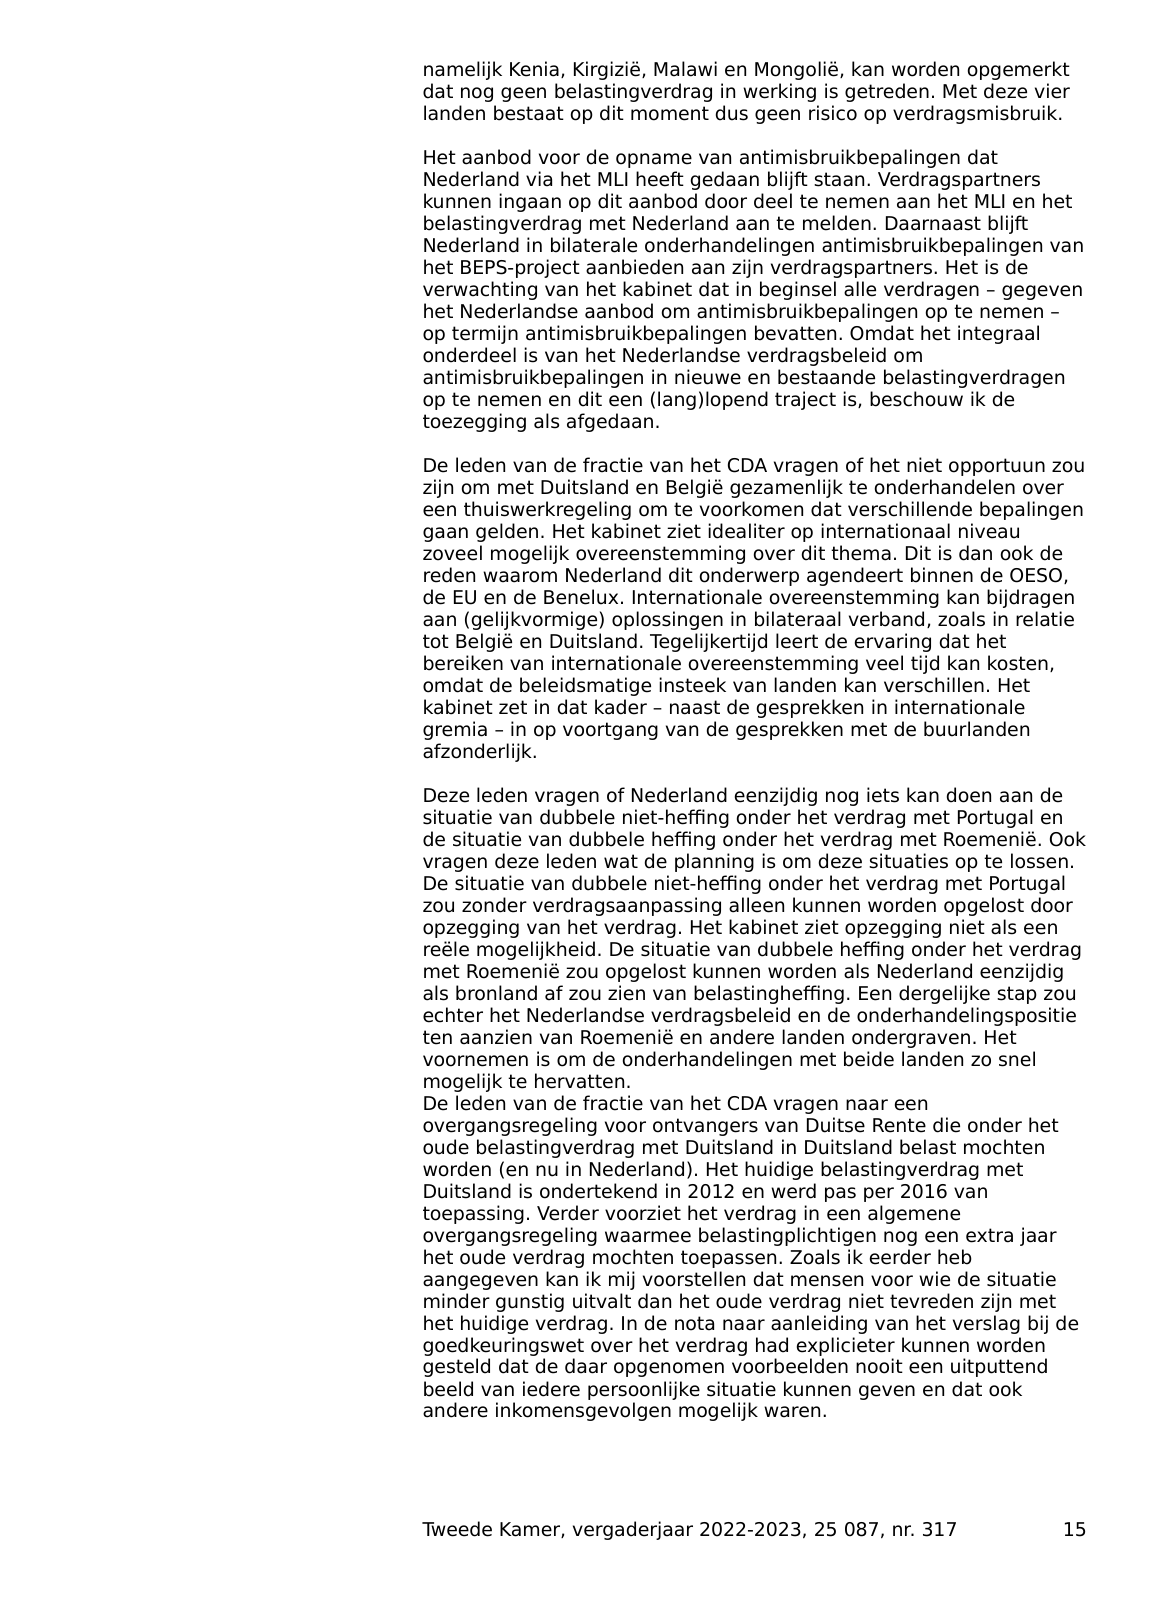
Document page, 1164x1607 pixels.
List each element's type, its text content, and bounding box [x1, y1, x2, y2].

text De leden van de fractie van het CDA vragen naar een overgangsregeling voor ontvangers van Duitse Rente die onder het oude belastingverdrag met Duitsland in Duitsland belast mochten worden (en nu in Nederland). Het huidige belastingverdrag met Duitsland is ondertekend in 2012 en werd pas per 2016 van toepassing. Verder voorziet het verdrag in een algemene overgangsregeling waarmee belastingplichtigen nog een extra jaar het oude verdrag mochten toepassen. Zoals ik eerder heb aangegeven kan ik mij voorstellen dat mensen voor wie de situatie minder gunstig uitvalt dan het oude verdrag niet tevreden zijn met het huidige verdrag. In de nota naar aanleiding van het verslag bij de goedkeuringswet over het verdrag had explicieter kunnen worden gesteld dat de daar opgenomen voorbeelden nooit een uitputtend beeld van iedere persoonlijke situatie kunnen geven en dat ook andere inkomensgevolgen mogelijk waren. [422, 1093, 1087, 1422]
text Het aanbod voor de opname van antimisbruikbepalingen dat Nederland via het MLI heeft gedaan blijft staan. Verdragspartners kunnen ingaan op dit aanbod door deel te nemen aan het MLI en het belastingverdrag met Nederland aan te melden. Daarnaast blijft Nederland in bilaterale onderhandelingen antimisbruikbepalingen van het BEPS-project aanbieden aan zijn verdragspartners. Het is de verwachting van het kabinet dat in beginsel alle verdragen – gegeven het Nederlandse aanbod om antimisbruikbepalingen op te nemen – op termijn antimisbruikbepalingen bevatten. Omdat het integraal onderdeel is van het Nederlandse verdragsbeleid om antimisbruikbepalingen in nieuwe en bestaande belastingverdragen op te nemen en dit een (lang)lopend traject is, beschouw ik de toezegging als afgedaan. [422, 147, 1087, 433]
text De leden van de fractie van het CDA vragen of het niet opportuun zou zijn om met Duitsland en België gezamenlijk te onderhandelen over een thuiswerkregeling om te voorkomen dat verschillende bepalingen gaan gelden. Het kabinet ziet idealiter op internationaal niveau zoveel mogelijk overeenstemming over dit thema. Dit is dan ook de reden waarom Nederland dit onderwerp agendeert binnen de OESO, de EU en de Benelux. Internationale overeenstemming kan bijdragen aan (gelijkvormige) oplossingen in bilateraal verband, zoals in relatie tot België en Duitsland. Tegelijkertijd leert de ervaring dat het bereiken van internationale overeenstemming veel tijd kan kosten, omdat de beleidsmatige insteek van landen kan verschillen. Het kabinet zet in dat kader – naast de gesprekken in internationale gremia – in op voortgang van de gesprekken met de buurlanden afzonderlijk. [422, 455, 1087, 763]
text Deze leden vragen of Nederland eenzijdig nog iets kan doen aan de situatie van dubbele niet-heffing onder het verdrag met Portugal en de situatie van dubbele heffing onder het verdrag met Roemenië. Ook vragen deze leden wat de planning is om deze situaties op te lossen. De situatie van dubbele niet-heffing onder het verdrag met Portugal zou zonder verdragsaanpassing alleen kunnen worden opgelost door opzegging van het verdrag. Het kabinet ziet opzegging niet als een reële mogelijkheid. De situatie van dubbele heffing onder het verdrag met Roemenië zou opgelost kunnen worden als Nederland eenzijdig als bronland af zou zien van belastingheffing. Een dergelijke stap zou echter het Nederlandse verdragsbeleid en de onderhandelingspositie ten aanzien van Roemenië en andere landen ondergraven. Het voornemen is om de onderhandelingen met beide landen zo snel mogelijk te hervatten. [422, 785, 1087, 1093]
text namelijk Kenia, Kirgizië, Malawi en Mongolië, kan worden opgemerkt dat nog geen belastingverdrag in werking is getreden. Met deze vier landen bestaat op dit moment dus geen risico op verdragsmisbruik. [422, 59, 1087, 125]
